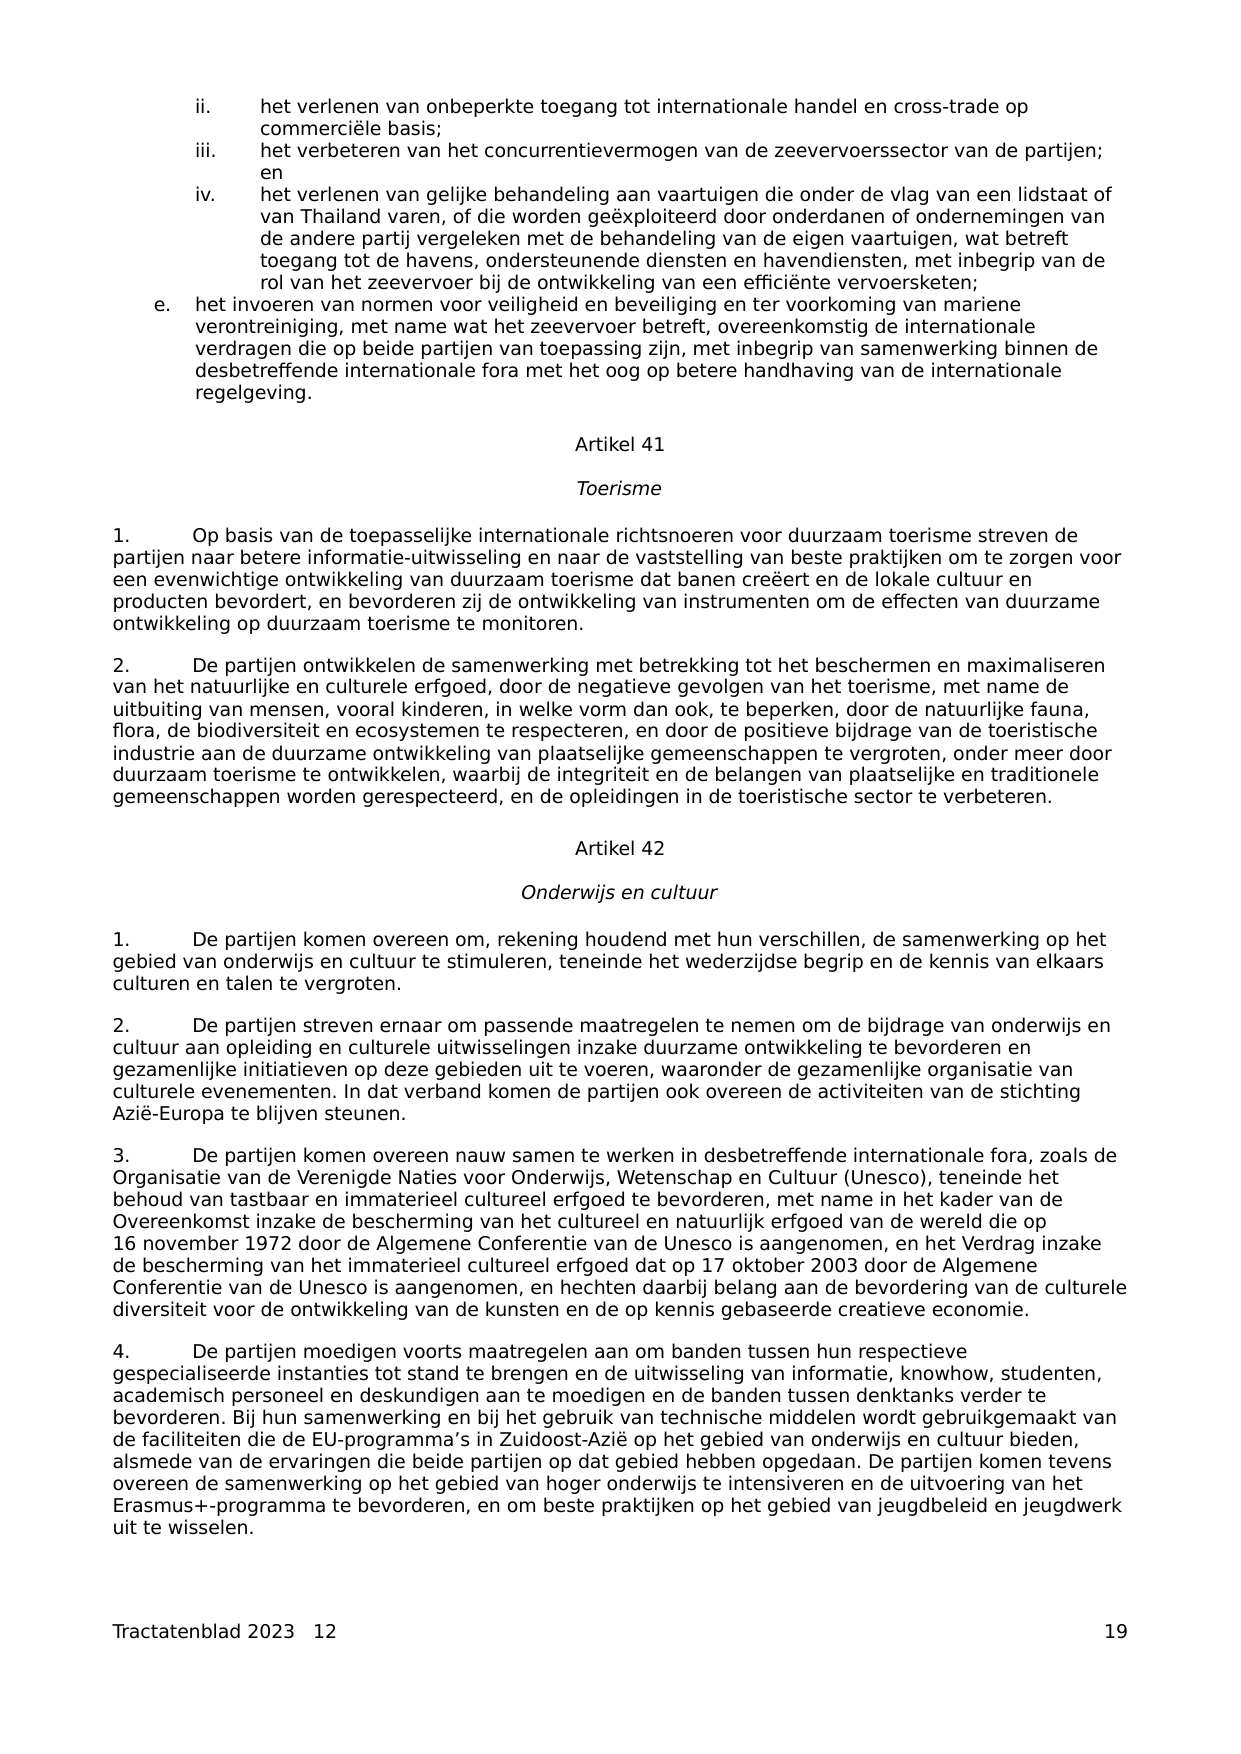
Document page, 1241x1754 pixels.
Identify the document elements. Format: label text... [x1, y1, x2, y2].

text iv. het verlenen van gelijke behandeling aan vaartuigen die onder de vlag van een lidstaat of van Thailand varen, of die worden geëxploiteerd door onderdanen of ondernemingen van de andere partij vergeleken met de behandeling van de eigen vaartuigen, wat betreft toegang tot de havens, ondersteunende diensten en havendiensten, met inbegrip van de rol van het zeevervoer bij de ontwikkeling van een efficiënte vervoersketen; [195, 184, 1128, 294]
text iii. het verbeteren van het concurrentievermogen van de zeevervoerssector van de partijen; en [195, 140, 1128, 184]
subtitle Artikel 42 Onderwijs en cultuur [112, 838, 1128, 904]
text 2. De partijen streven ernaar om passende maatregelen te nemen om de bijdrage van onderwijs en cultuur aan opleiding en culturele uitwisselingen inzake duurzame ontwikkeling te bevorderen en gezamenlijke initiatieven op deze gebieden uit te voeren, waaronder de gezamenlijke organisatie van culturele evenementen. In dat verband komen de partijen ook overeen de activiteiten van de stichting Azië-Europa te blijven steunen. [112, 1015, 1128, 1125]
subtitle Artikel 41 Toerisme [112, 434, 1128, 499]
text 4. De partijen moedigen voorts maatregelen aan om banden tussen hun respectieve gespecialiseerde instanties tot stand te brengen en de uitwisseling van informatie, knowhow, studenten, academisch personeel en deskundigen aan te moedigen en de banden tussen denktanks verder te bevorderen. Bij hun samenwerking en bij het gebruik van technische middelen wordt gebruikgemaakt van de faciliteiten die de EU-programma’s in Zuidoost-Azië op het gebied van onderwijs en cultuur bieden, alsmede van de ervaringen die beide partijen op dat gebied hebben opgedaan. De partijen komen tevens overeen de samenwerking op het gebied van hoger onderwijs te intensiveren en de uitvoering van het Erasmus+-programma te bevorderen, en om beste praktijken op het gebied van jeugdbeleid en jeugdwerk uit te wisselen. [112, 1341, 1128, 1539]
text 1. De partijen komen overeen om, rekening houdend met hun verschillen, de samenwerking op het gebied van onderwijs en cultuur te stimuleren, teneinde het wederzijdse begrip en de kennis van elkaars culturen en talen te vergroten. [112, 929, 1128, 995]
text 3. De partijen komen overeen nauw samen te werken in desbetreffende internationale fora, zoals de Organisatie van de Verenigde Naties voor Onderwijs, Wetenschap en Cultuur (Unesco), teneinde het behoud van tastbaar en immaterieel cultureel erfgoed te bevorderen, met name in het kader van de Overeenkomst inzake de bescherming van het cultureel en natuurlijk erfgoed van de wereld die op 16 november 1972 door de Algemene Conferentie van de Unesco is aangenomen, en het Verdrag inzake de bescherming van het immaterieel cultureel erfgoed dat op 17 oktober 2003 door de Algemene Conferentie van de Unesco is aangenomen, en hechten daarbij belang aan de bevordering van de culturele diversiteit voor de ontwikkeling van de kunsten en de op kennis gebaseerde creatieve economie. [112, 1145, 1128, 1321]
text e. het invoeren van normen voor veiligheid en beveiliging en ter voorkoming van mariene verontreiniging, met name wat het zeevervoer betreft, overeenkomstig de internationale verdragen die op beide partijen van toepassing zijn, met inbegrip van samenwerking binnen de desbetreffende internationale fora met het oog op betere handhaving van de internationale regelgeving. [153, 294, 1128, 404]
text 1. Op basis van de toepasselijke internationale richtsnoeren voor duurzaam toerisme streven de partijen naar betere informatie-uitwisseling en naar de vaststelling van beste praktijken om te zorgen voor een evenwichtige ontwikkeling van duurzaam toerisme dat banen creëert en de lokale cultuur en producten bevordert, en bevorderen zij de ontwikkeling van instrumenten om de effecten van duurzame ontwikkeling op duurzaam toerisme te monitoren. [112, 524, 1128, 634]
text ii. het verlenen van onbeperkte toegang tot internationale handel en cross-trade op commerciële basis; [195, 96, 1128, 140]
text 2. De partijen ontwikkelen de samenwerking met betrekking tot het beschermen en maximaliseren van het natuurlijke en culturele erfgoed, door de negatieve gevolgen van het toerisme, met name de uitbuiting van mensen, vooral kinderen, in welke vorm dan ook, te beperken, door de natuurlijke fauna, flora, de biodiversiteit en ecosystemen te respecteren, en door de positieve bijdrage van de toeristische industrie aan de duurzame ontwikkeling van plaatselijke gemeenschappen te vergroten, onder meer door duurzaam toerisme te ontwikkelen, waarbij de integriteit en de belangen van plaatselijke en traditionele gemeenschappen worden gerespecteerd, en de opleidingen in de toeristische sector te verbeteren. [112, 654, 1128, 808]
